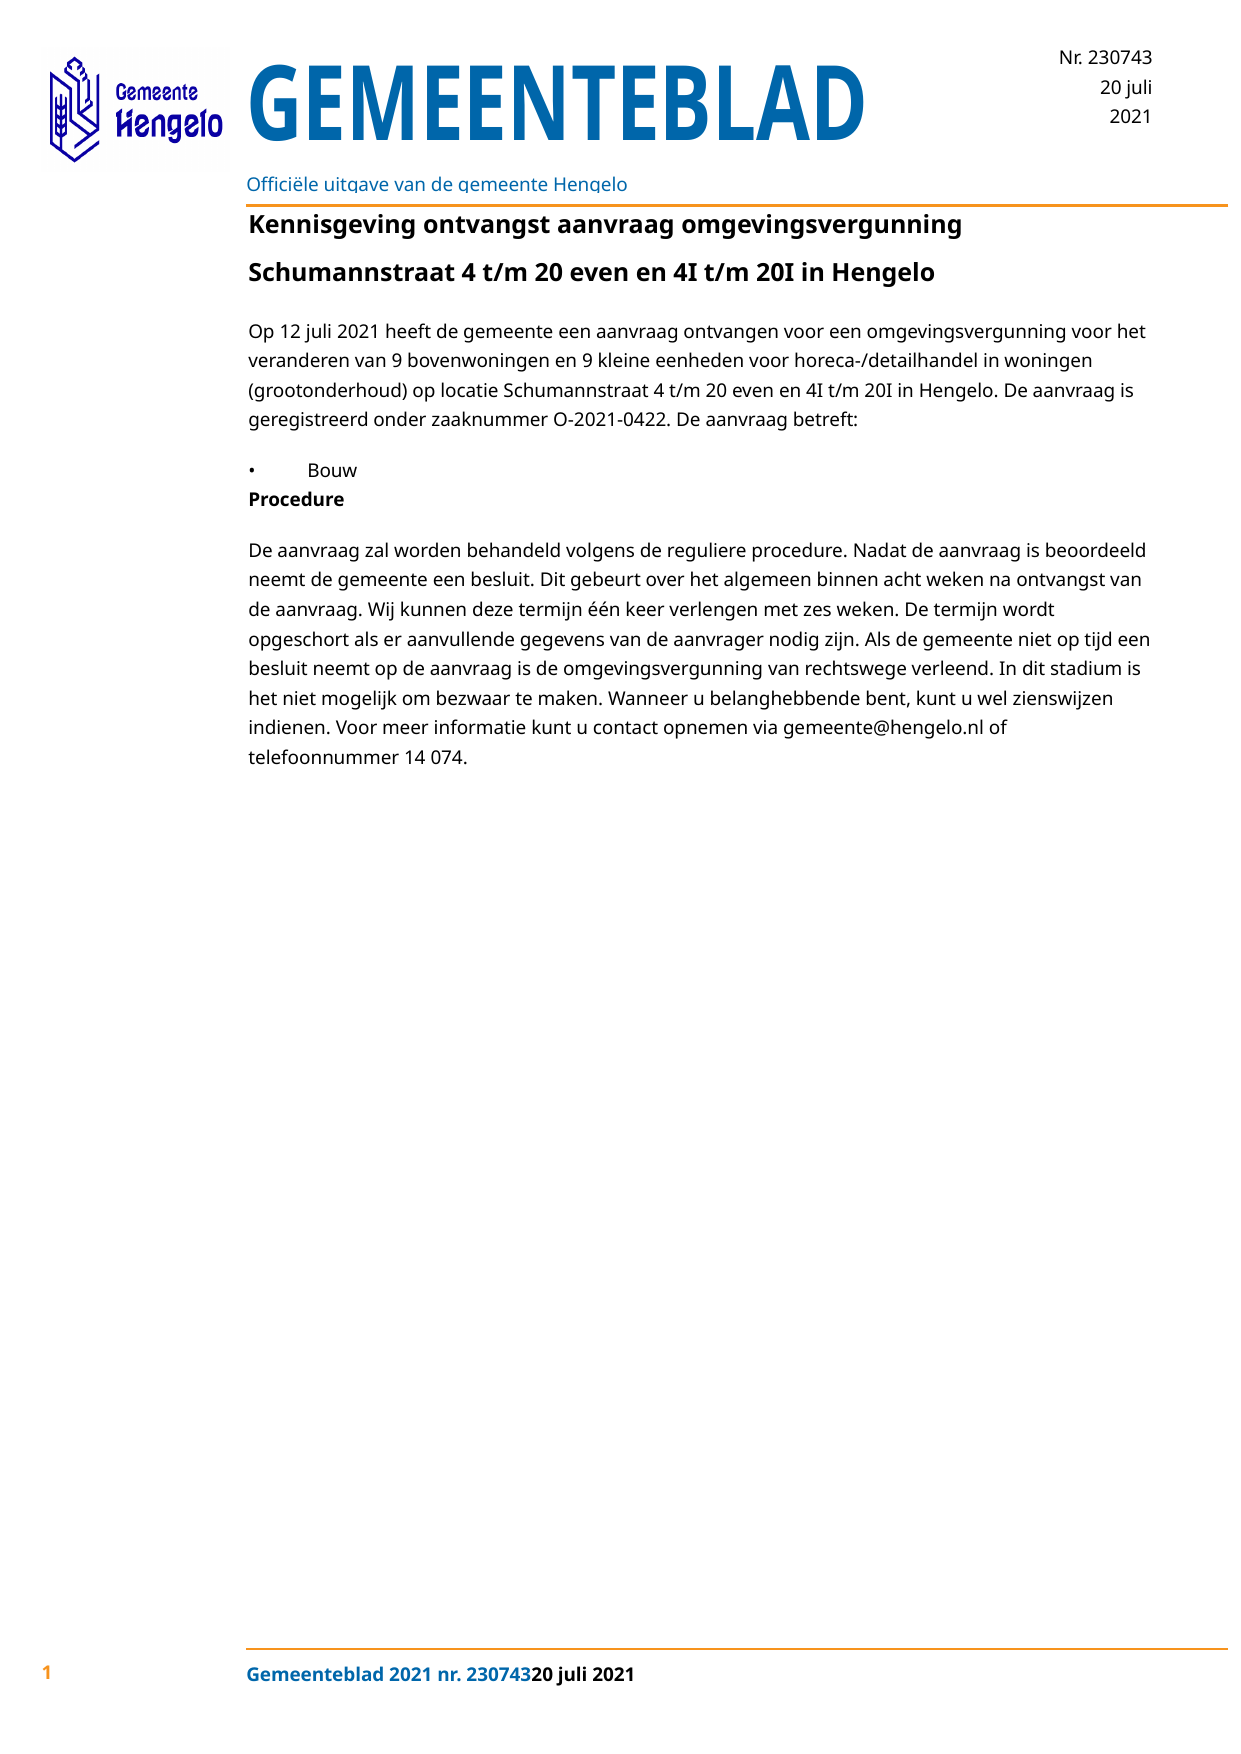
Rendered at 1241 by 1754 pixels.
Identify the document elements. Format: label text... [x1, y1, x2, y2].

picture [41, 47, 231, 172]
text Op 12 juli 2021 heeft de gemeente een aanvraag ontvangen voor een omgevingsvergunning voor het veranderen van 9 bovenwoningen en 9 kleine eenheden voor horeca-/detailhandel in woningen (grootonderhoud) op locatie Schumannstraat 4 t/m 20 even en 4I t/m 20I in Hengelo. De aanvraag is geregistreerd onder zaaknummer O-2021-0422. De aanvraag betreft: [248, 318, 1152, 432]
text Procedure [248, 487, 1152, 512]
list Bouw [248, 457, 1152, 483]
text De aanvraag zal worden behandeld volgens de reguliere procedure. Nadat de aanvraag is beoordeeld neemt de gemeente een besluit. Dit gebeurt over het algemeen binnen acht weken na ontvangst van de aanvraag. Wij kunnen deze termijn één keer verlengen met zes weken. De termijn wordt opgeschort als er aanvullende gegevens van de aanvrager nodig zijn. Als de gemeente niet op tijd een besluit neemt op de aanvraag is de omgevingsvergunning van rechtswege verleend. In dit stadium is het niet mogelijk om bezwaar te maken. Wanneer u belanghebbende bent, kunt u wel zienswijzen indienen. Voor meer informatie kunt u contact opnemen via gemeente@hengelo.nl of telefoonnummer 14 074. [248, 537, 1152, 770]
text Kennisgeving ontvangst aanvraag omgevingsvergunning Schumannstraat 4 t/m 20 even en 4I t/m 20I in Hengelo [248, 207, 1152, 288]
